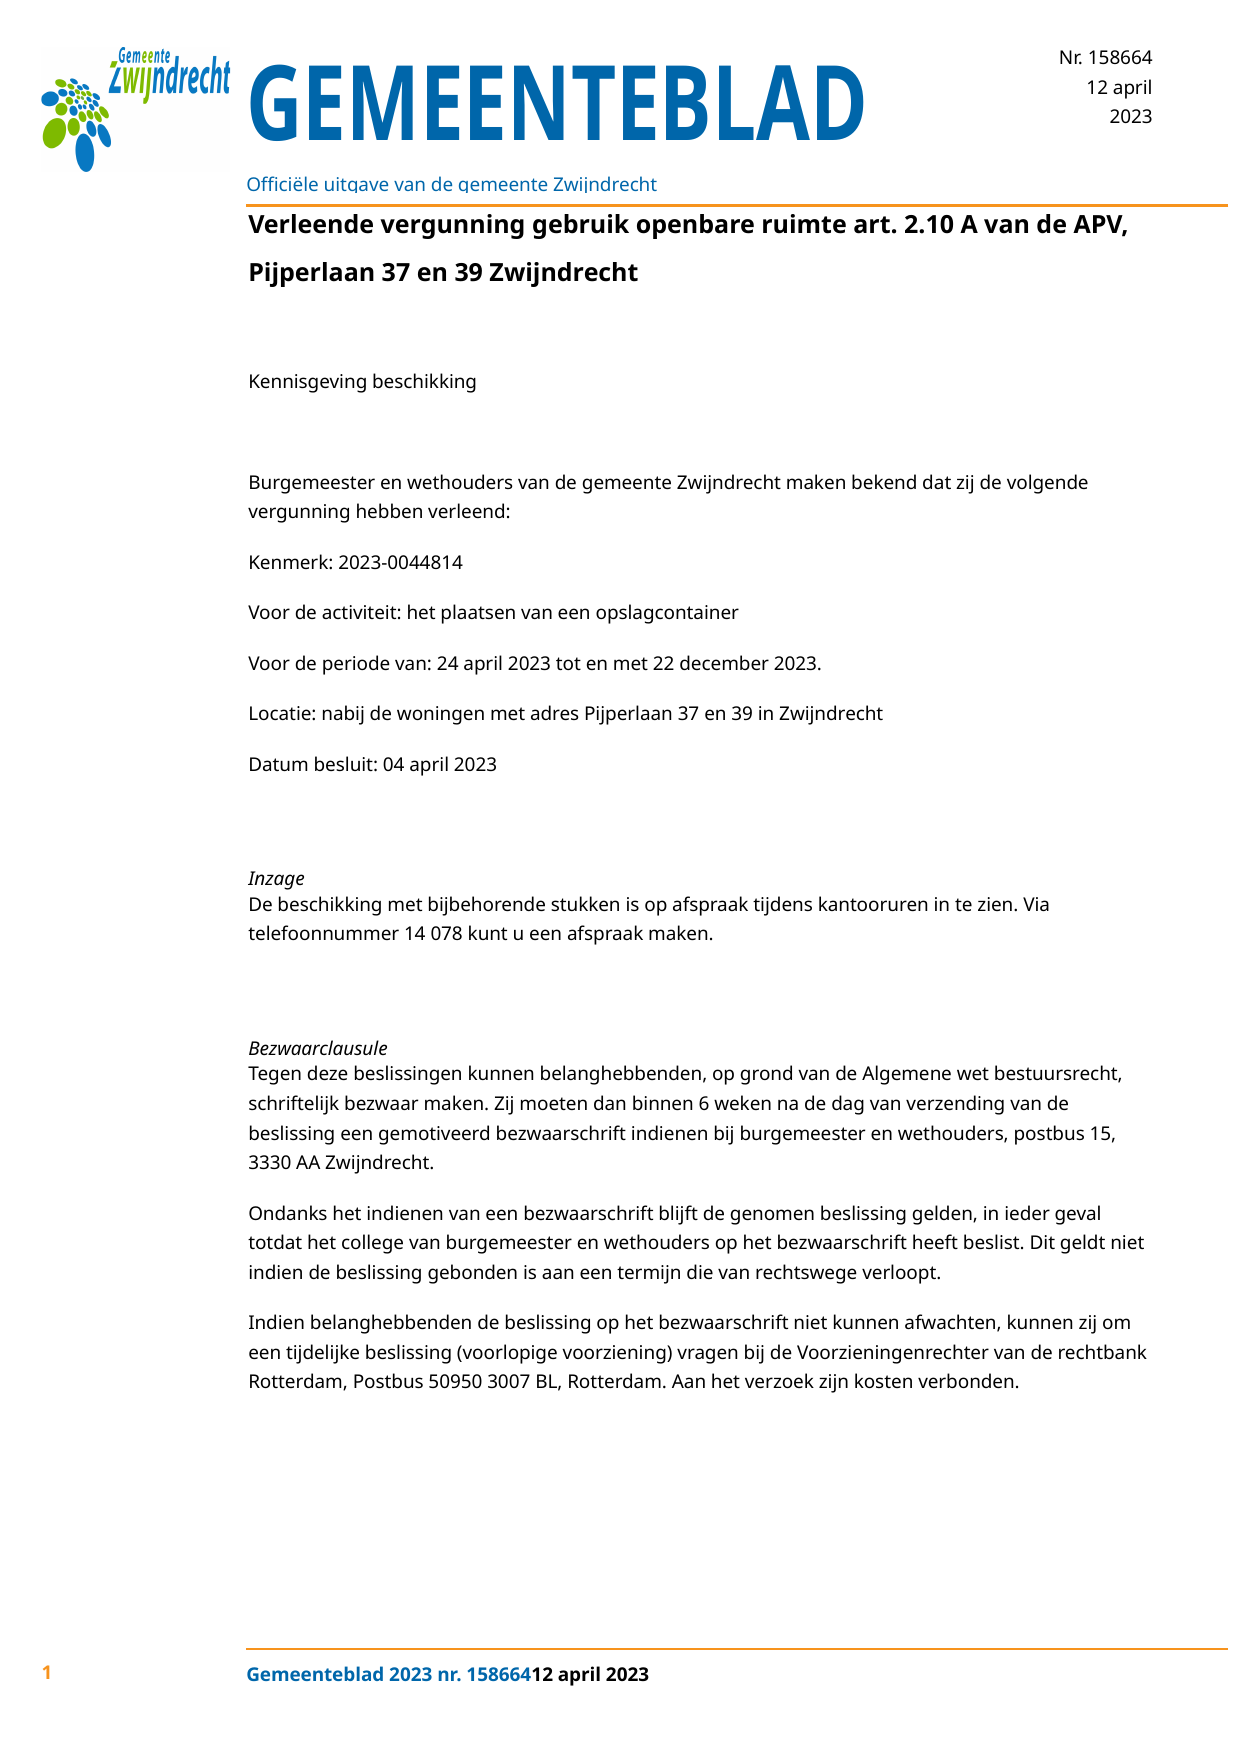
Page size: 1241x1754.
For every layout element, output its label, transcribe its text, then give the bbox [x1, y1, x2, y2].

text Voor de activiteit: het plaatsen van een opslagcontainer [248, 599, 1152, 625]
text Kenmerk: 2023-0044814 [248, 549, 1152, 575]
text Burgemeester en wethouders van de gemeente Zwijndrecht maken bekend dat zij de volgende vergunning hebben verleend: [248, 469, 1152, 524]
text Bezwaarclausule [248, 1035, 1152, 1061]
text Kennisgeving beschikking [248, 368, 1152, 394]
text Tegen deze beslissingen kunnen belanghebbenden, op grond van de Algemene wet bestuursrecht, schriftelijk bezwaar maken. Zij moeten dan binnen 6 weken na de dag van verzending van de beslissing een gemotiveerd bezwaarschrift indienen bij burgemeester en wethouders, postbus 15, 3330 AA Zwijndrecht. [248, 1061, 1152, 1175]
text Inzage [248, 865, 1152, 891]
text Datum besluit: 04 april 2023 [248, 751, 1152, 777]
text Verleende vergunning gebruik openbare ruimte art. 2.10 A van de APV, Pijperlaan 37 en 39 Zwijndrecht [248, 207, 1152, 288]
text De beschikking met bijbehorende stukken is op afspraak tijdens kantooruren in te zien. Via telefoonnummer 14 078 kunt u een afspraak maken. [248, 891, 1152, 946]
text Locatie: nabij de woningen met adres Pijperlaan 37 en 39 in Zwijndrecht [248, 700, 1152, 726]
text Indien belanghebbenden de beslissing op het bezwaarschrift niet kunnen afwachten, kunnen zij om een tijdelijke beslissing (voorlopige voorziening) vragen bij de Voorzieningenrechter van de rechtbank Rotterdam, Postbus 50950 3007 BL, Rotterdam. Aan het verzoek zijn kosten verbonden. [248, 1309, 1152, 1394]
text Ondanks het indienen van een bezwaarschrift blijft de genomen beslissing gelden, in ieder geval totdat het college van burgemeester en wethouders op het bezwaarschrift heeft beslist. Dit geldt niet indien de beslissing gebonden is aan een termijn die van rechtswege verloopt. [248, 1200, 1152, 1285]
picture [41, 47, 231, 172]
text Voor de periode van: 24 april 2023 tot en met 22 december 2023. [248, 650, 1152, 676]
